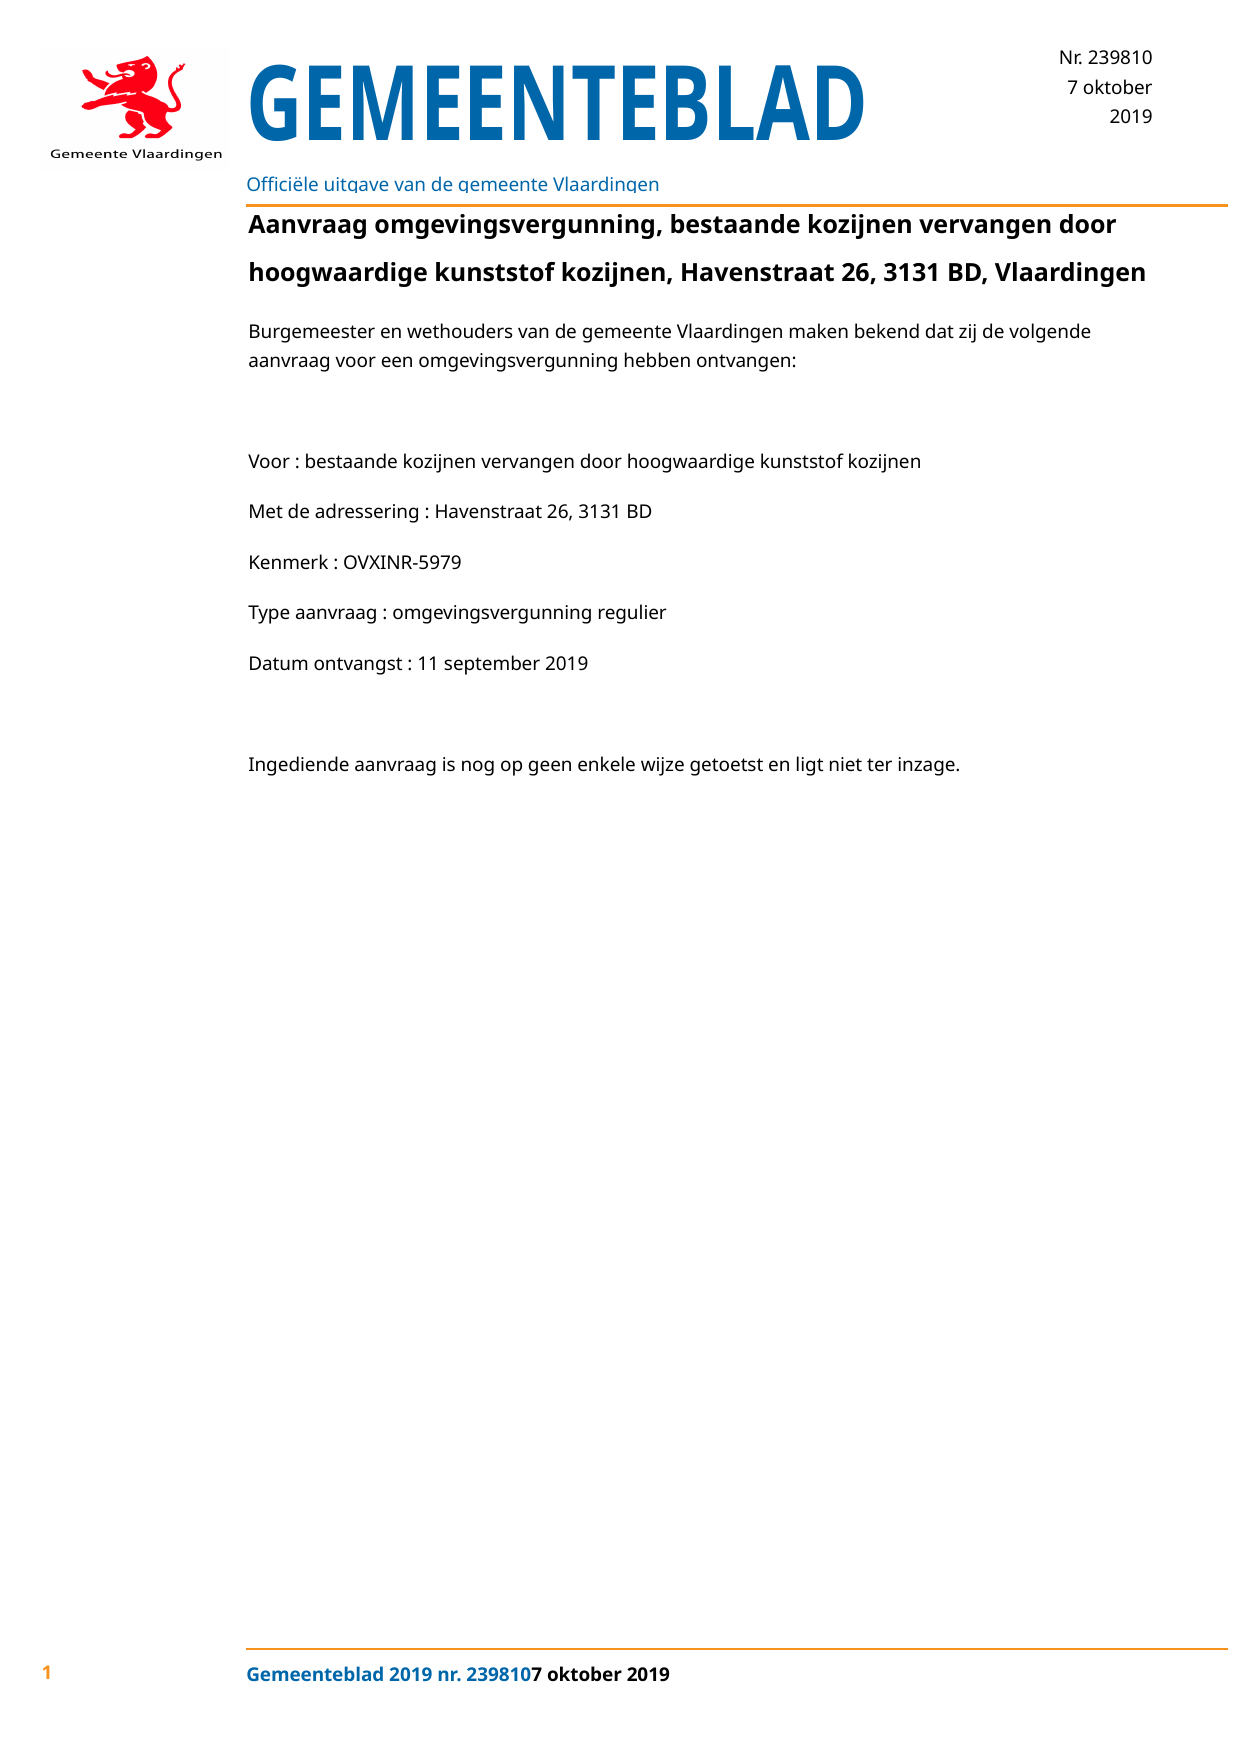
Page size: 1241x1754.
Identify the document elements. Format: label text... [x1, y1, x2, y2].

text Voor : bestaande kozijnen vervangen door hoogwaardige kunststof kozijnen [248, 448, 1152, 474]
text Met de adressering : Havenstraat 26, 3131 BD [248, 499, 1152, 524]
text Type aanvraag : omgevingsvergunning regulier [248, 599, 1152, 625]
text Burgemeester en wethouders van de gemeente Vlaardingen maken bekend dat zij de volgende aanvraag voor een omgevingsvergunning hebben ontvangen: [248, 318, 1152, 373]
text Kenmerk : OVXINR-5979 [248, 549, 1152, 575]
text Ingediende aanvraag is nog op geen enkele wijze getoetst en ligt niet ter inzage. [248, 751, 1152, 777]
text Aanvraag omgevingsvergunning, bestaande kozijnen vervangen door hoogwaardige kunststof kozijnen, Havenstraat 26, 3131 BD, Vlaardingen [248, 207, 1152, 288]
picture [41, 47, 231, 172]
text Datum ontvangst : 11 september 2019 [248, 650, 1152, 676]
